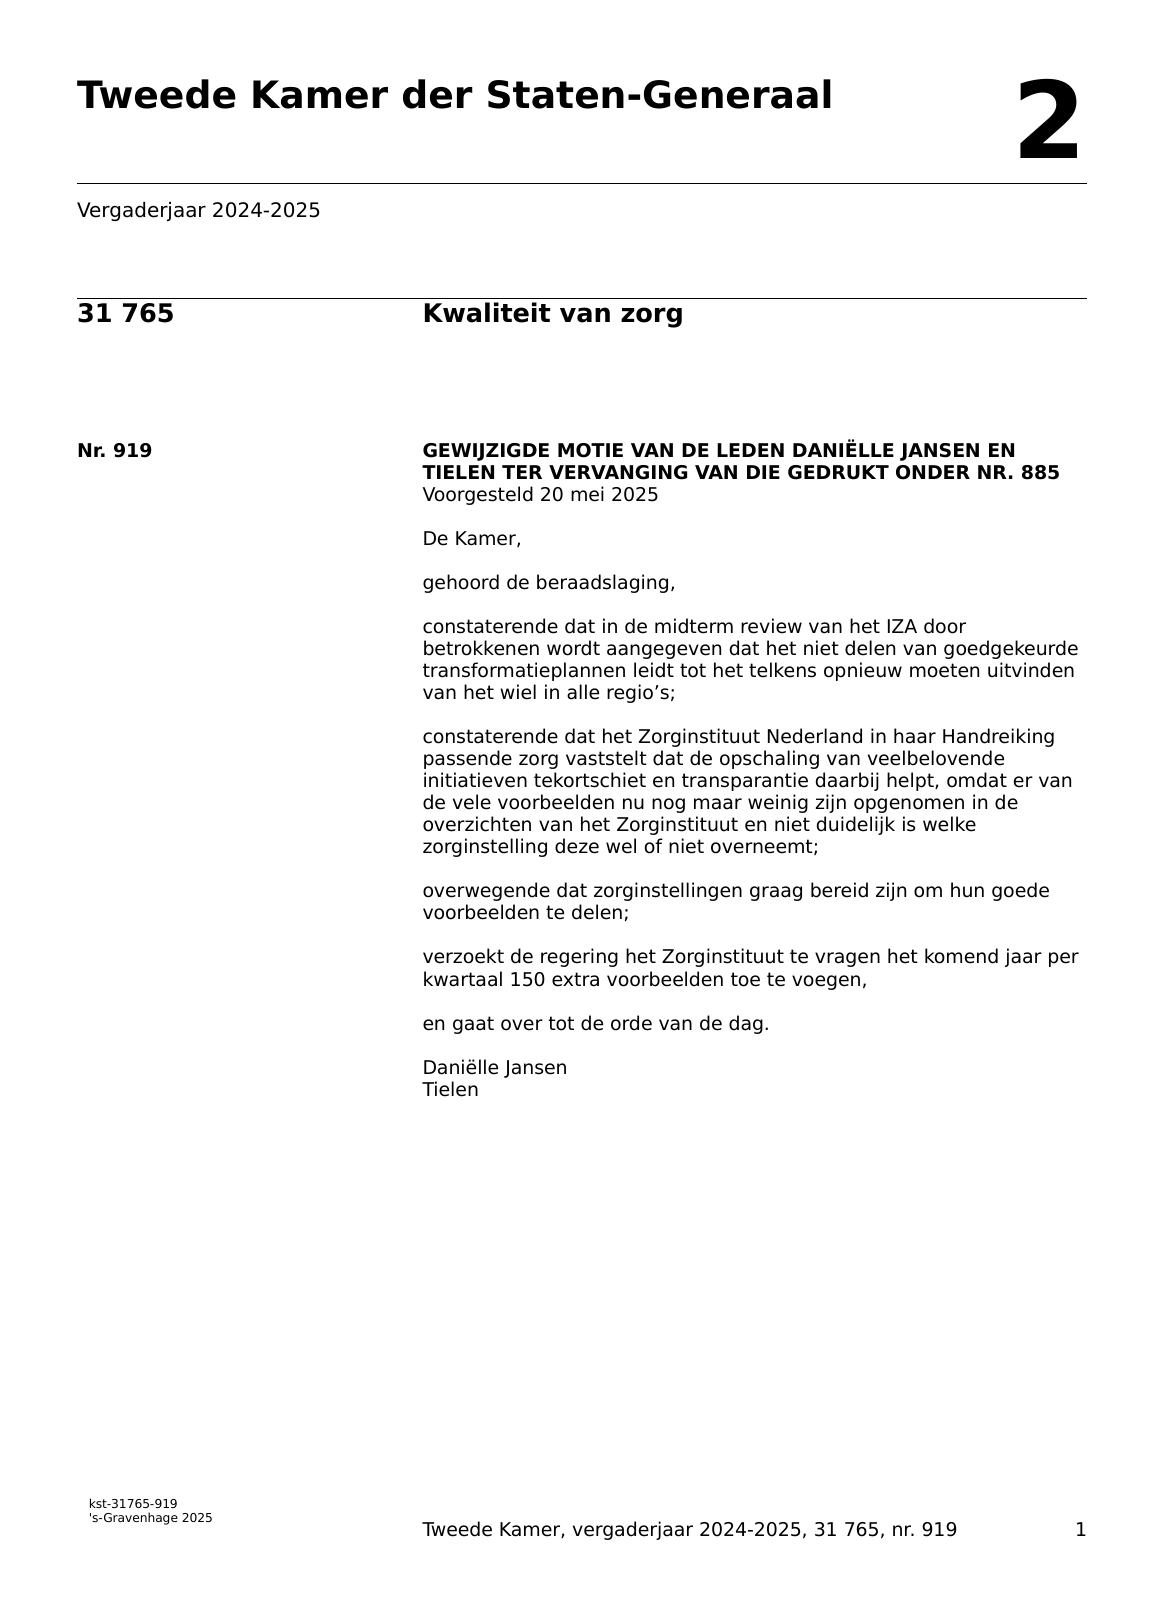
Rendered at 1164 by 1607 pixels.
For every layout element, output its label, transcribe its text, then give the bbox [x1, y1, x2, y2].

text De Kamer, [422, 528, 1087, 550]
table_cell Vergaderjaar 2024-2025 [77, 184, 1087, 298]
text constaterende dat in de midterm review van het IZA door betrokkenen wordt aangegeven dat het niet delen van goedgekeurde transformatieplannen leidt tot het telkens opnieuw moeten uitvinden van het wiel in alle regio’s; [422, 616, 1087, 704]
text gehoord de beraadslaging, [422, 572, 1087, 594]
text Daniëlle Jansen [422, 1057, 1087, 1079]
text en gaat over tot de orde van de dag. [422, 1013, 1087, 1034]
subtitle Nr. 919 GEWIJZIGDE MOTIE VAN DE LEDEN DANIËLLE JANSEN EN TIELEN TER VERVANGING VAN DIE GEDRUKT ONDER NR. 885 [77, 440, 1087, 484]
text kst-31765-919 [88, 1497, 323, 1511]
text Voorgesteld 20 mei 2025 [422, 484, 1087, 506]
table_header 2 [886, 59, 1087, 183]
table_header Tweede Kamer der Staten-Generaal [77, 59, 886, 183]
text constaterende dat het Zorginstituut Nederland in haar Handreiking passende zorg vaststelt dat de opschaling van veelbelovende initiatieven tekortschiet en transparantie daarbij helpt, omdat er van de vele voorbeelden nu nog maar weinig zijn opgenomen in de overzichten van het Zorginstituut en niet duidelijk is welke zorginstelling deze wel of niet overneemt; [422, 726, 1087, 858]
subtitle 31 765 Kwaliteit van zorg [77, 299, 1087, 329]
text overwegende dat zorginstellingen graag bereid zijn om hun goede voorbeelden te delen; [422, 880, 1087, 924]
text Tielen [422, 1079, 1087, 1101]
text 's-Gravenhage 2025 [88, 1511, 323, 1525]
text verzoekt de regering het Zorginstituut te vragen het komend jaar per kwartaal 150 extra voorbeelden toe te voegen, [422, 946, 1087, 990]
